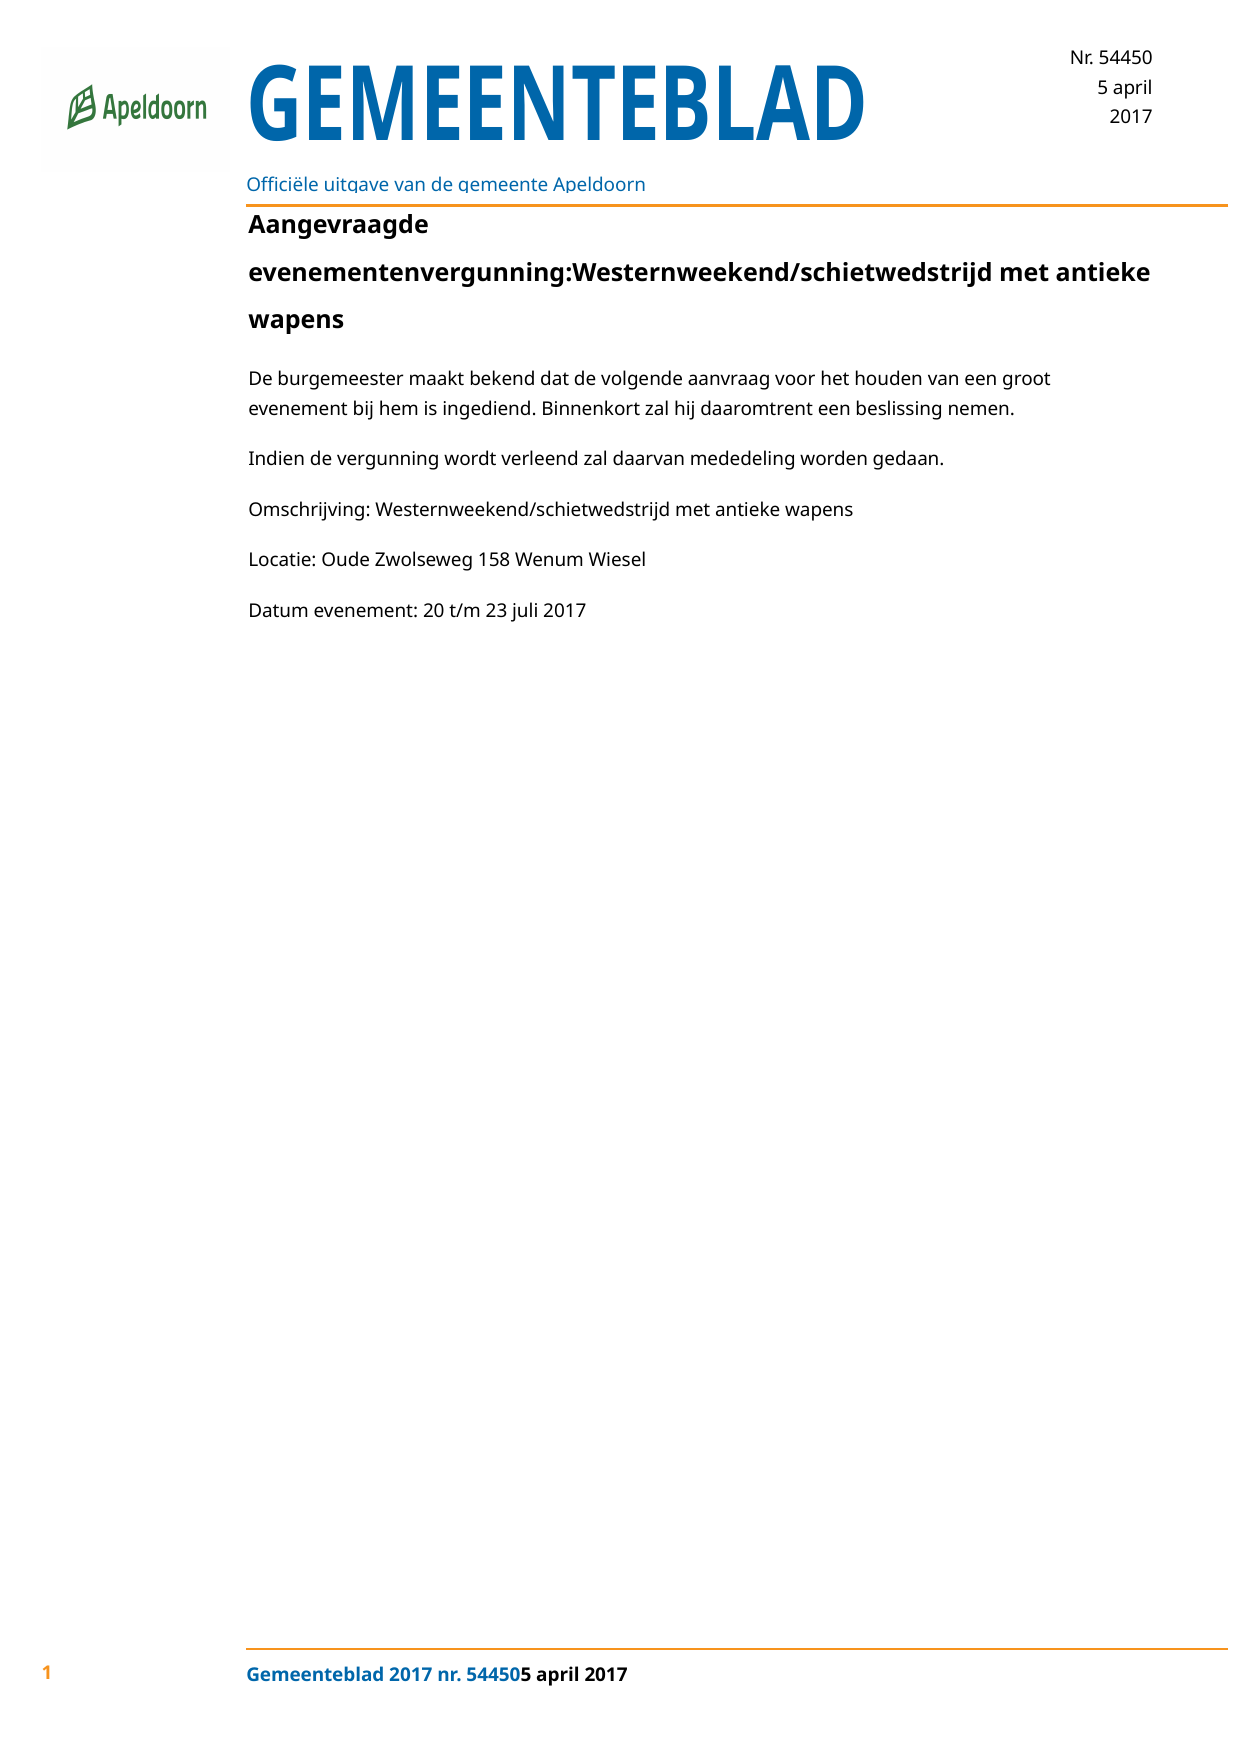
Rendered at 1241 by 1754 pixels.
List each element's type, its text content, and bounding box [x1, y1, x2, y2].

text De burgemeester maakt bekend dat de volgende aanvraag voor het houden van een groot evenement bij hem is ingediend. Binnenkort zal hij daaromtrent een beslissing nemen. [248, 366, 1152, 421]
text Datum evenement: 20 t/m 23 juli 2017 [248, 597, 1152, 622]
picture [41, 47, 231, 172]
text Omschrijving: Westernweekend/schietwedstrijd met antieke wapens [248, 496, 1152, 522]
text Locatie: Oude Zwolseweg 158 Wenum Wiesel [248, 546, 1152, 572]
text Indien de vergunning wordt verleend zal daarvan mededeling worden gedaan. [248, 446, 1152, 471]
text Aangevraagde evenementenvergunning:Westernweekend/schietwedstrijd met antieke wapens [248, 207, 1152, 336]
